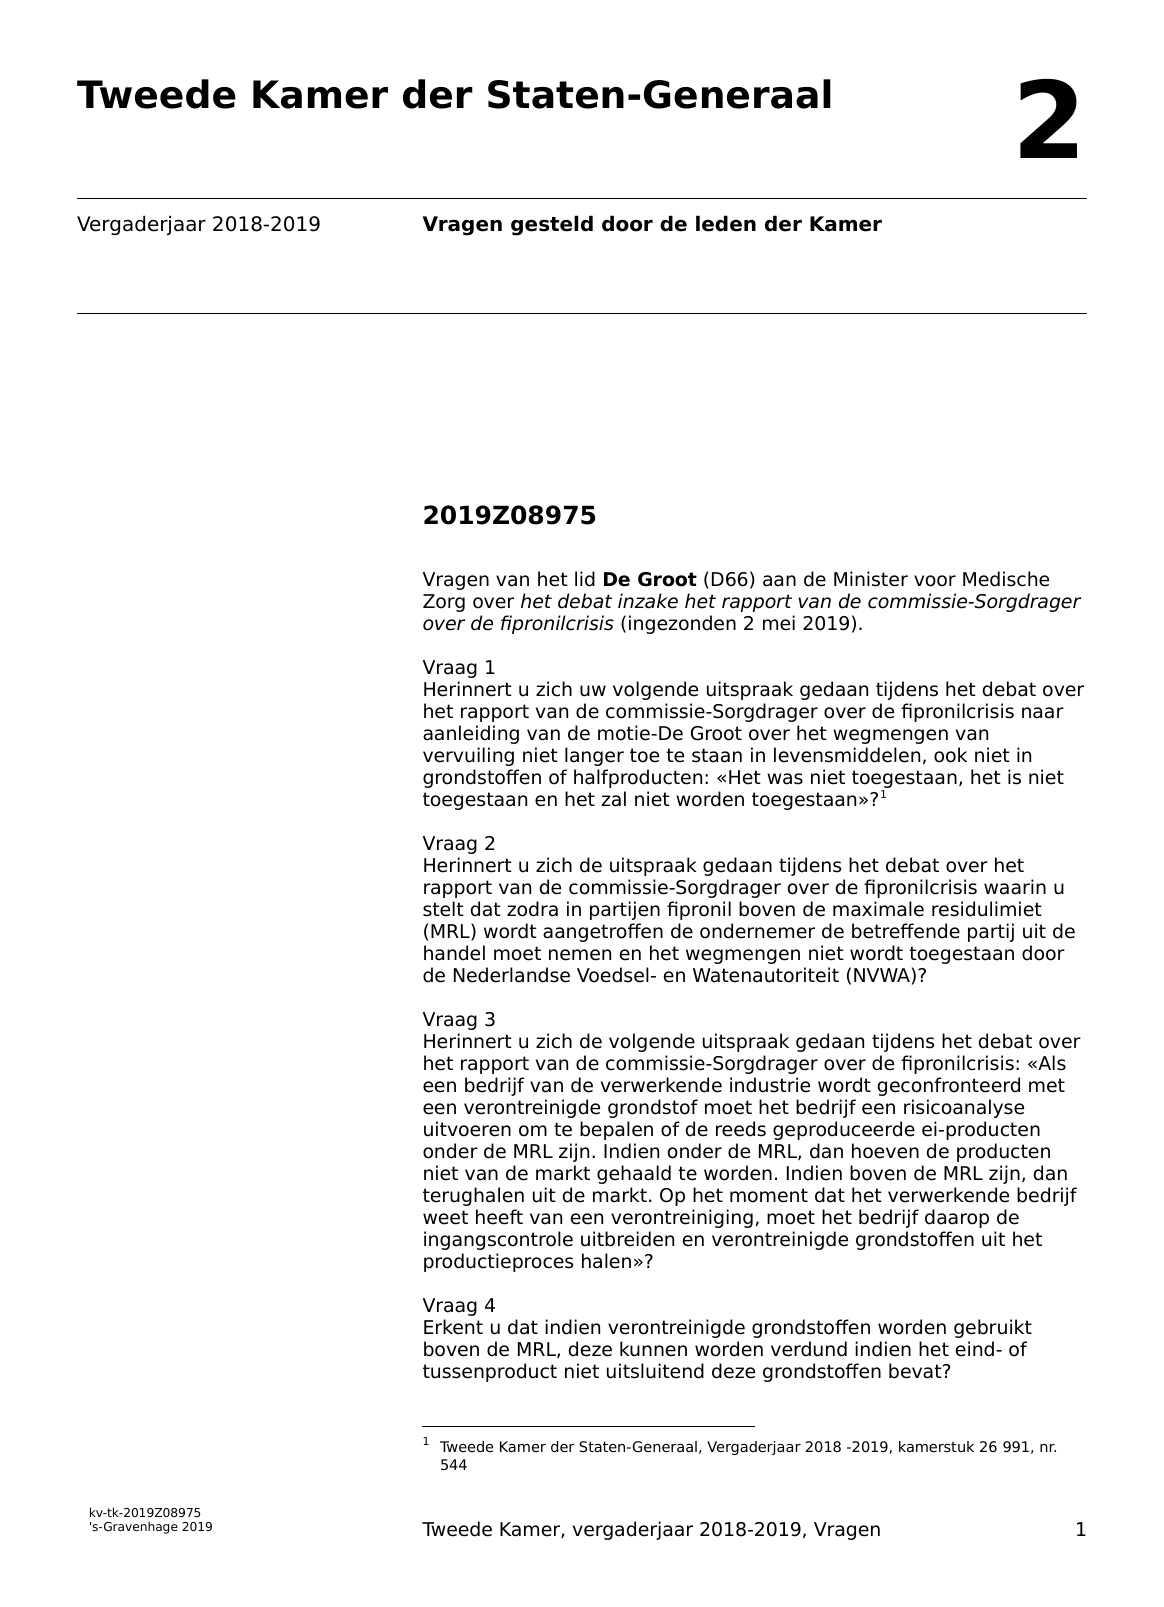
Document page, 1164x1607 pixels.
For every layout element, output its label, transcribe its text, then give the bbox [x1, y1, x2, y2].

table_header Tweede Kamer der Staten-Generaal [77, 59, 886, 198]
text Herinnert u zich uw volgende uitspraak gedaan tijdens het debat over het rapport van de commissie-Sorgdrager over de fipronilcrisis naar aanleiding van de motie-De Groot over het wegmengen van vervuiling niet langer toe te staan in levensmiddelen, ook niet in grondstoffen of halfproducten: «Het was niet toegestaan, het is niet toegestaan en het zal niet worden toegestaan»? [422, 679, 1087, 811]
table_cell Vergaderjaar 2018-2019 [77, 199, 422, 313]
text Vraag 3 [422, 1009, 1087, 1031]
text kv-tk-2019Z08975 [88, 1506, 323, 1520]
table_header 2 [886, 59, 1087, 198]
text Vragen van het lid De Groot (D66) aan de Minister voor Medische Zorg over het debat inzake het rapport van de commissie-Sorgdrager over de fipronilcrisis (ingezonden 2 mei 2019). [422, 569, 1087, 635]
table_cell Vragen gesteld door de leden der Kamer [422, 199, 1087, 313]
text Tweede Kamer der Staten-Generaal, Vergaderjaar 2018 -2019, kamerstuk 26 991, nr. 544 [422, 1435, 1087, 1474]
text Vraag 1 [422, 657, 1087, 679]
text Herinnert u zich de volgende uitspraak gedaan tijdens het debat over het rapport van de commissie-Sorgdrager over de fipronilcrisis: «Als een bedrijf van de verwerkende industrie wordt geconfronteerd met een verontreinigde grondstof moet het bedrijf een risicoanalyse uitvoeren om te bepalen of de reeds geproduceerde ei-producten onder de MRL zijn. Indien onder de MRL, dan hoeven de producten niet van de markt gehaald te worden. Indien boven de MRL zijn, dan terughalen uit de markt. Op het moment dat het verwerkende bedrijf weet heeft van een verontreiniging, moet het bedrijf daarop de ingangscontrole uitbreiden en verontreinigde grondstoffen uit het productieproces halen»? [422, 1031, 1087, 1273]
text Erkent u dat indien verontreinigde grondstoffen worden gebruikt boven de MRL, deze kunnen worden verdund indien het eind- of tussenproduct niet uitsluitend deze grondstoffen bevat? [422, 1317, 1087, 1383]
text Vraag 4 [422, 1295, 1087, 1317]
text Herinnert u zich de uitspraak gedaan tijdens het debat over het rapport van de commissie-Sorgdrager over de fipronilcrisis waarin u stelt dat zodra in partijen fipronil boven de maximale residulimiet (MRL) wordt aangetroffen de ondernemer de betreffende partij uit de handel moet nemen en het wegmengen niet wordt toegestaan door de Nederlandse Voedsel- en Watenautoriteit (NVWA)? [422, 855, 1087, 987]
text 's-Gravenhage 2019 [88, 1520, 323, 1534]
text 2019Z08975 [422, 501, 1087, 531]
text Vraag 2 [422, 833, 1087, 855]
